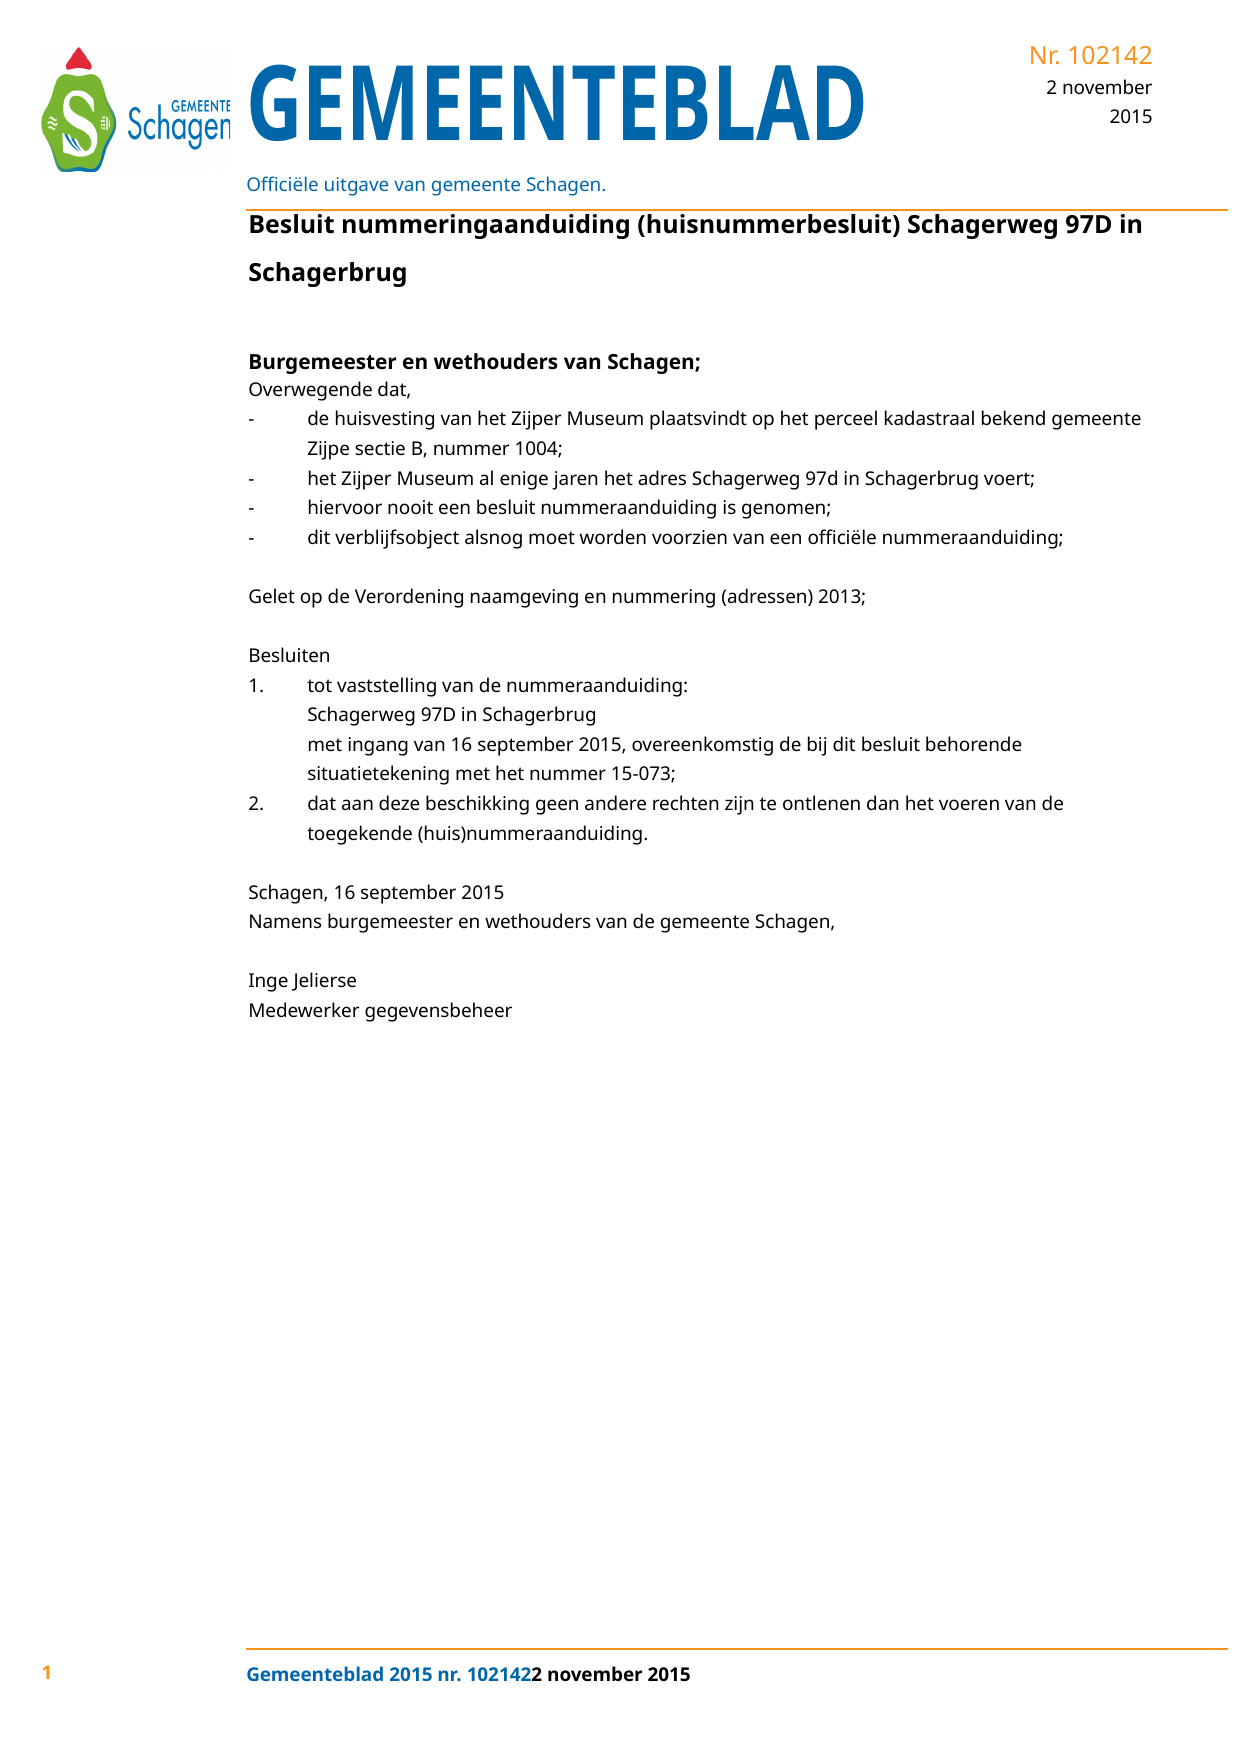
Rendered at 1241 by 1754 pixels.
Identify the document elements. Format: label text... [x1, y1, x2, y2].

text Besluit nummeringaanduiding (huisnummerbesluit) Schagerweg 97D in Schagerbrug [248, 211, 1152, 288]
text Besluiten [248, 642, 1152, 668]
text Overwegende dat, [248, 376, 1152, 402]
text Gelet op de Verordening naamgeving en nummering (adressen) 2013; [248, 583, 1152, 609]
list de huisvesting van het Zijper Museum plaatsvindt op het perceel kadastraal bekend gemeente Zijpe sectie B, nummer 1004; [248, 406, 1152, 461]
list tot vaststelling van de nummeraanduiding: [248, 672, 1152, 697]
list Schagerweg 97D in Schagerbrug [248, 701, 1152, 727]
list hiervoor nooit een besluit nummeraanduiding is genomen; [248, 494, 1152, 520]
list met ingang van 16 september 2015, overeenkomstig de bij dit besluit behorende situatietekening met het nummer 15-073; [248, 731, 1152, 786]
text Medewerker gegevensbeheer [248, 997, 1152, 1023]
picture [41, 47, 231, 172]
list dat aan deze beschikking geen andere rechten zijn te ontlenen dan het voeren van de toegekende (huis)nummeraanduiding. [248, 790, 1152, 845]
text Namens burgemeester en wethouders van de gemeente Schagen, [248, 908, 1152, 934]
text Burgemeester en wethouders van Schagen; [248, 347, 1152, 376]
list het Zijper Museum al enige jaren het adres Schagerweg 97d in Schagerbrug voert; [248, 465, 1152, 490]
text Inge Jelierse [248, 968, 1152, 993]
list dit verblijfsobject alsnog moet worden voorzien van een officiële nummeraanduiding; [248, 524, 1152, 549]
text Schagen, 16 september 2015 [248, 879, 1152, 904]
